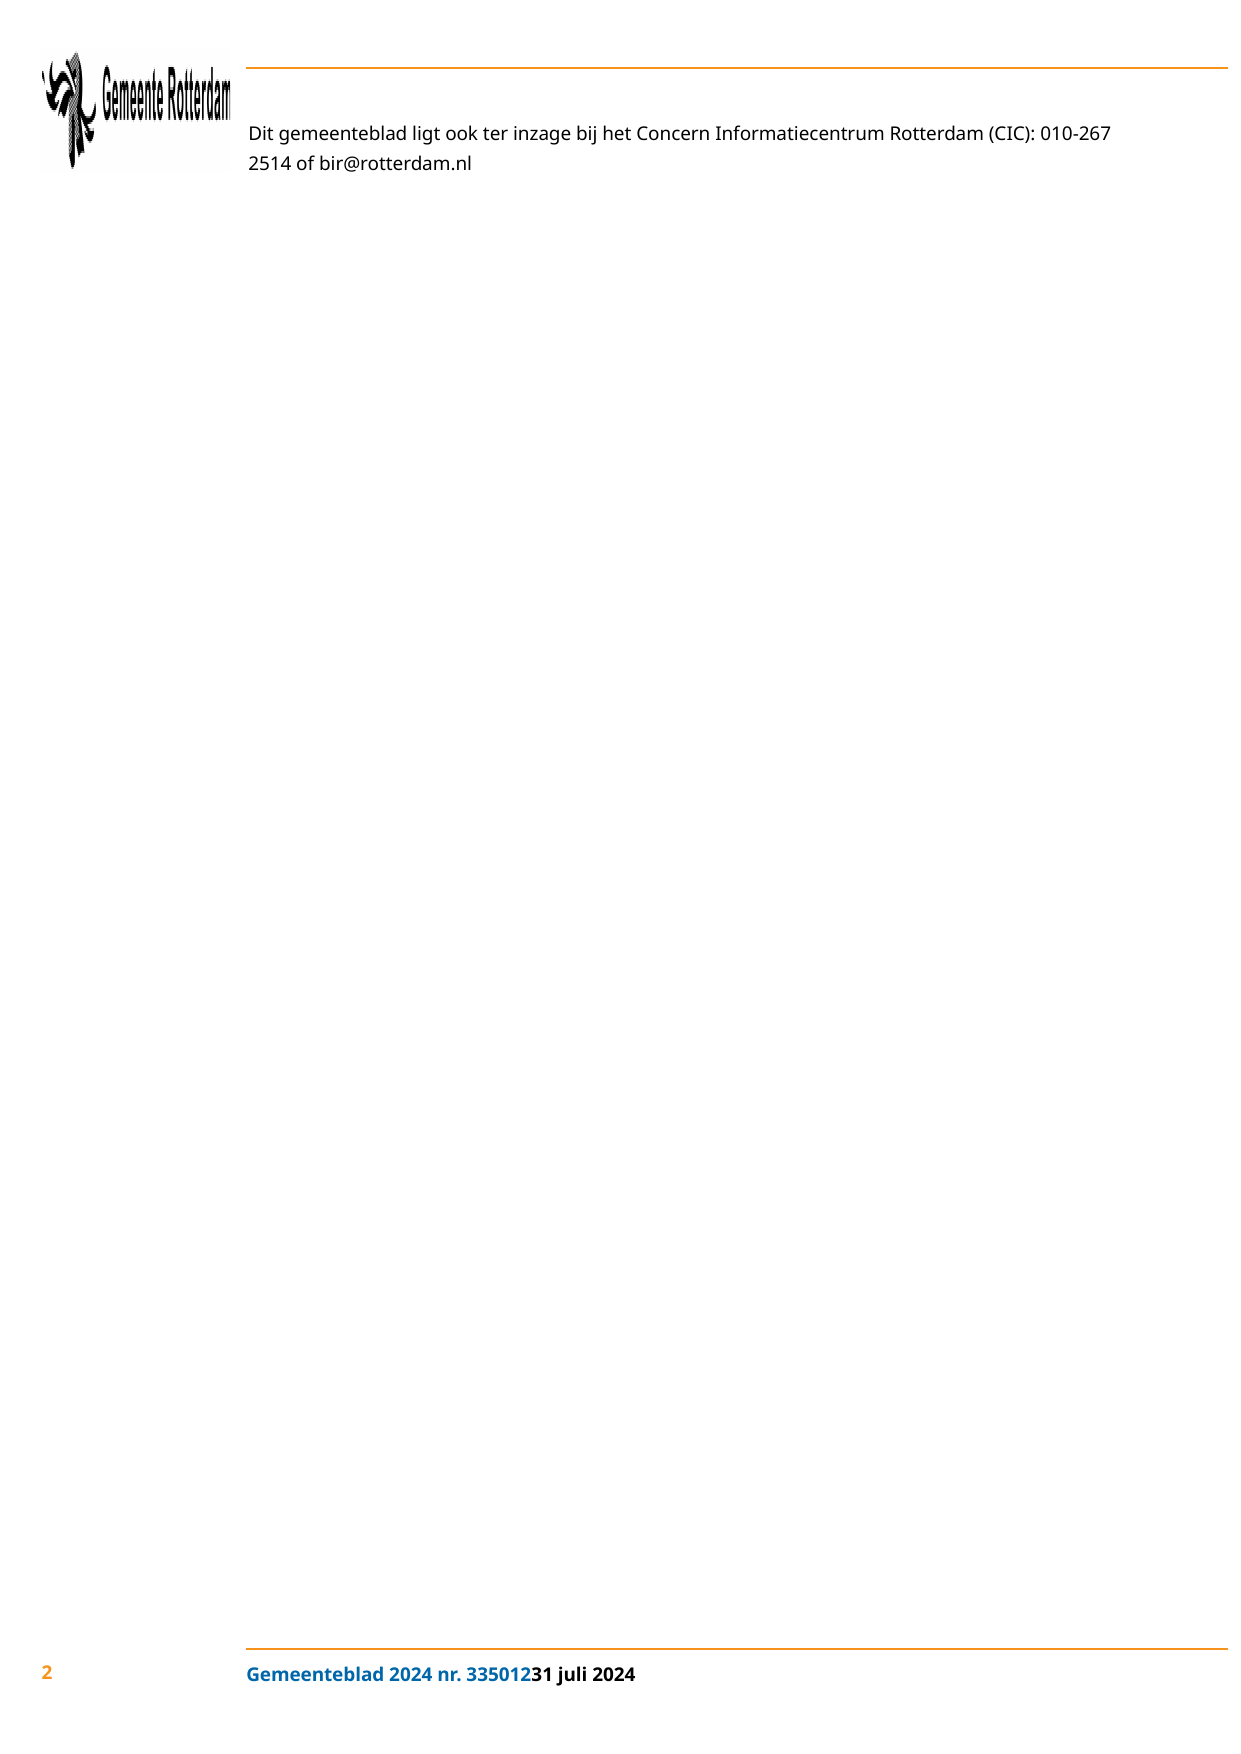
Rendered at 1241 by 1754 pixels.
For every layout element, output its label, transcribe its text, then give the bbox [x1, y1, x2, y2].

picture [41, 47, 231, 172]
text Dit gemeenteblad ligt ook ter inzage bij het Concern Informatiecentrum Rotterdam (CIC): 010-267 2514 of bir@rotterdam.nl [248, 121, 1152, 176]
